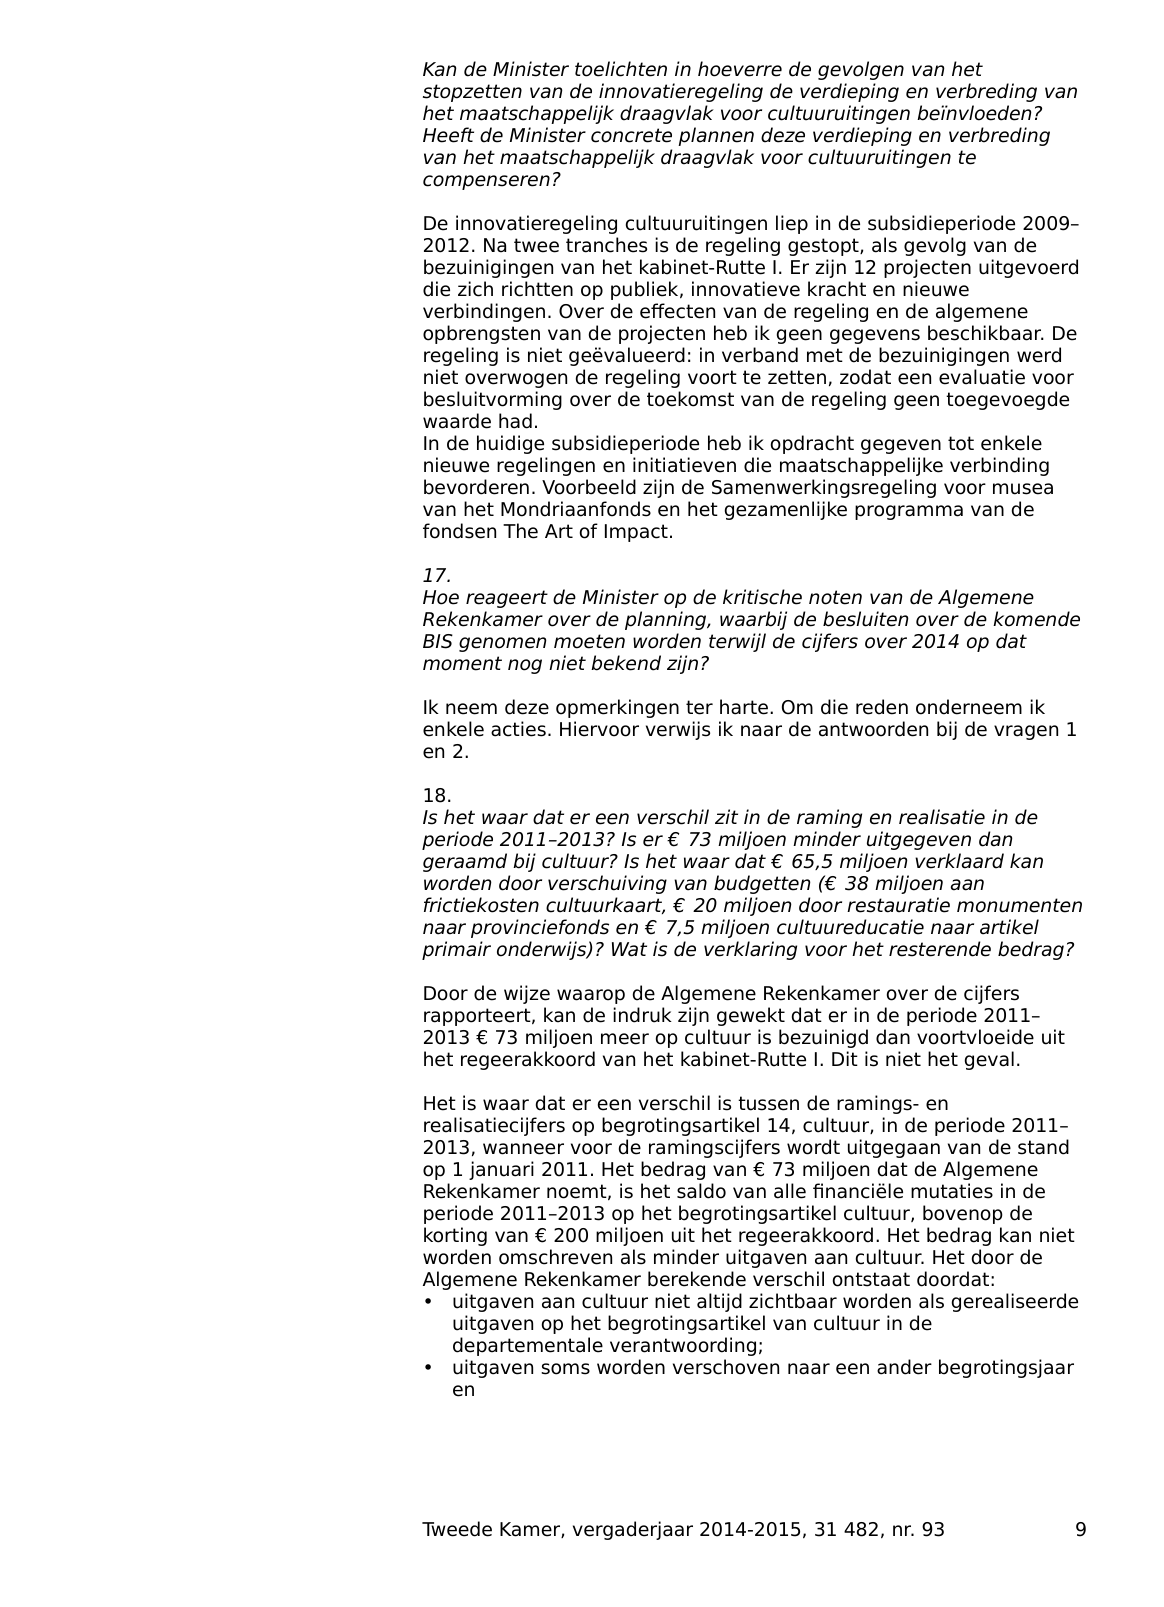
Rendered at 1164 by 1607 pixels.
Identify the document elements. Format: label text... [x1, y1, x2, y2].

text • uitgaven aan cultuur niet altijd zichtbaar worden als gerealiseerde uitgaven op het begrotingsartikel van cultuur in de departementale verantwoording; [422, 1291, 1087, 1357]
text 18. [422, 785, 1087, 807]
text Hoe reageert de Minister op de kritische noten van de Algemene Rekenkamer over de planning, waarbij de besluiten over de komende BIS genomen moeten worden terwijl de cijfers over 2014 op dat moment nog niet bekend zijn? [422, 587, 1087, 675]
text Is het waar dat er een verschil zit in de raming en realisatie in de periode 2011–2013? Is er € 73 miljoen minder uitgegeven dan geraamd bij cultuur? Is het waar dat € 65,5 miljoen verklaard kan worden door verschuiving van budgetten (€ 38 miljoen aan frictiekosten cultuurkaart, € 20 miljoen door restauratie monumenten naar provinciefonds en € 7,5 miljoen cultuureducatie naar artikel primair onderwijs)? Wat is de verklaring voor het resterende bedrag? [422, 807, 1087, 961]
text 17. [422, 565, 1087, 587]
text • uitgaven soms worden verschoven naar een ander begrotingsjaar en [422, 1357, 1087, 1401]
text De innovatieregeling cultuuruitingen liep in de subsidieperiode 2009–2012. Na twee tranches is de regeling gestopt, als gevolg van de bezuinigingen van het kabinet-Rutte I. Er zijn 12 projecten uitgevoerd die zich richtten op publiek, innovatieve kracht en nieuwe verbindingen. Over de effecten van de regeling en de algemene opbrengsten van de projecten heb ik geen gegevens beschikbaar. De regeling is niet geëvalueerd: in verband met de bezuinigingen werd niet overwogen de regeling voort te zetten, zodat een evaluatie voor besluitvorming over de toekomst van de regeling geen toegevoegde waarde had. [422, 213, 1087, 433]
text In de huidige subsidieperiode heb ik opdracht gegeven tot enkele nieuwe regelingen en initiatieven die maatschappelijke verbinding bevorderen. Voorbeeld zijn de Samenwerkingsregeling voor musea van het Mondriaanfonds en het gezamenlijke programma van de fondsen The Art of Impact. [422, 433, 1087, 543]
text Ik neem deze opmerkingen ter harte. Om die reden onderneem ik enkele acties. Hiervoor verwijs ik naar de antwoorden bij de vragen 1 en 2. [422, 697, 1087, 763]
text Kan de Minister toelichten in hoeverre de gevolgen van het stopzetten van de innovatieregeling de verdieping en verbreding van het maatschappelijk draagvlak voor cultuuruitingen beïnvloeden? Heeft de Minister concrete plannen deze verdieping en verbreding van het maatschappelijk draagvlak voor cultuuruitingen te compenseren? [422, 59, 1087, 191]
text Door de wijze waarop de Algemene Rekenkamer over de cijfers rapporteert, kan de indruk zijn gewekt dat er in de periode 2011–2013 € 73 miljoen meer op cultuur is bezuinigd dan voortvloeide uit het regeerakkoord van het kabinet-Rutte I. Dit is niet het geval. [422, 983, 1087, 1071]
text Het is waar dat er een verschil is tussen de ramings- en realisatiecijfers op begrotingsartikel 14, cultuur, in de periode 2011–2013, wanneer voor de ramingscijfers wordt uitgegaan van de stand op 1 januari 2011. Het bedrag van € 73 miljoen dat de Algemene Rekenkamer noemt, is het saldo van alle financiële mutaties in de periode 2011–2013 op het begrotingsartikel cultuur, bovenop de korting van € 200 miljoen uit het regeerakkoord. Het bedrag kan niet worden omschreven als minder uitgaven aan cultuur. Het door de Algemene Rekenkamer berekende verschil ontstaat doordat: [422, 1093, 1087, 1291]
